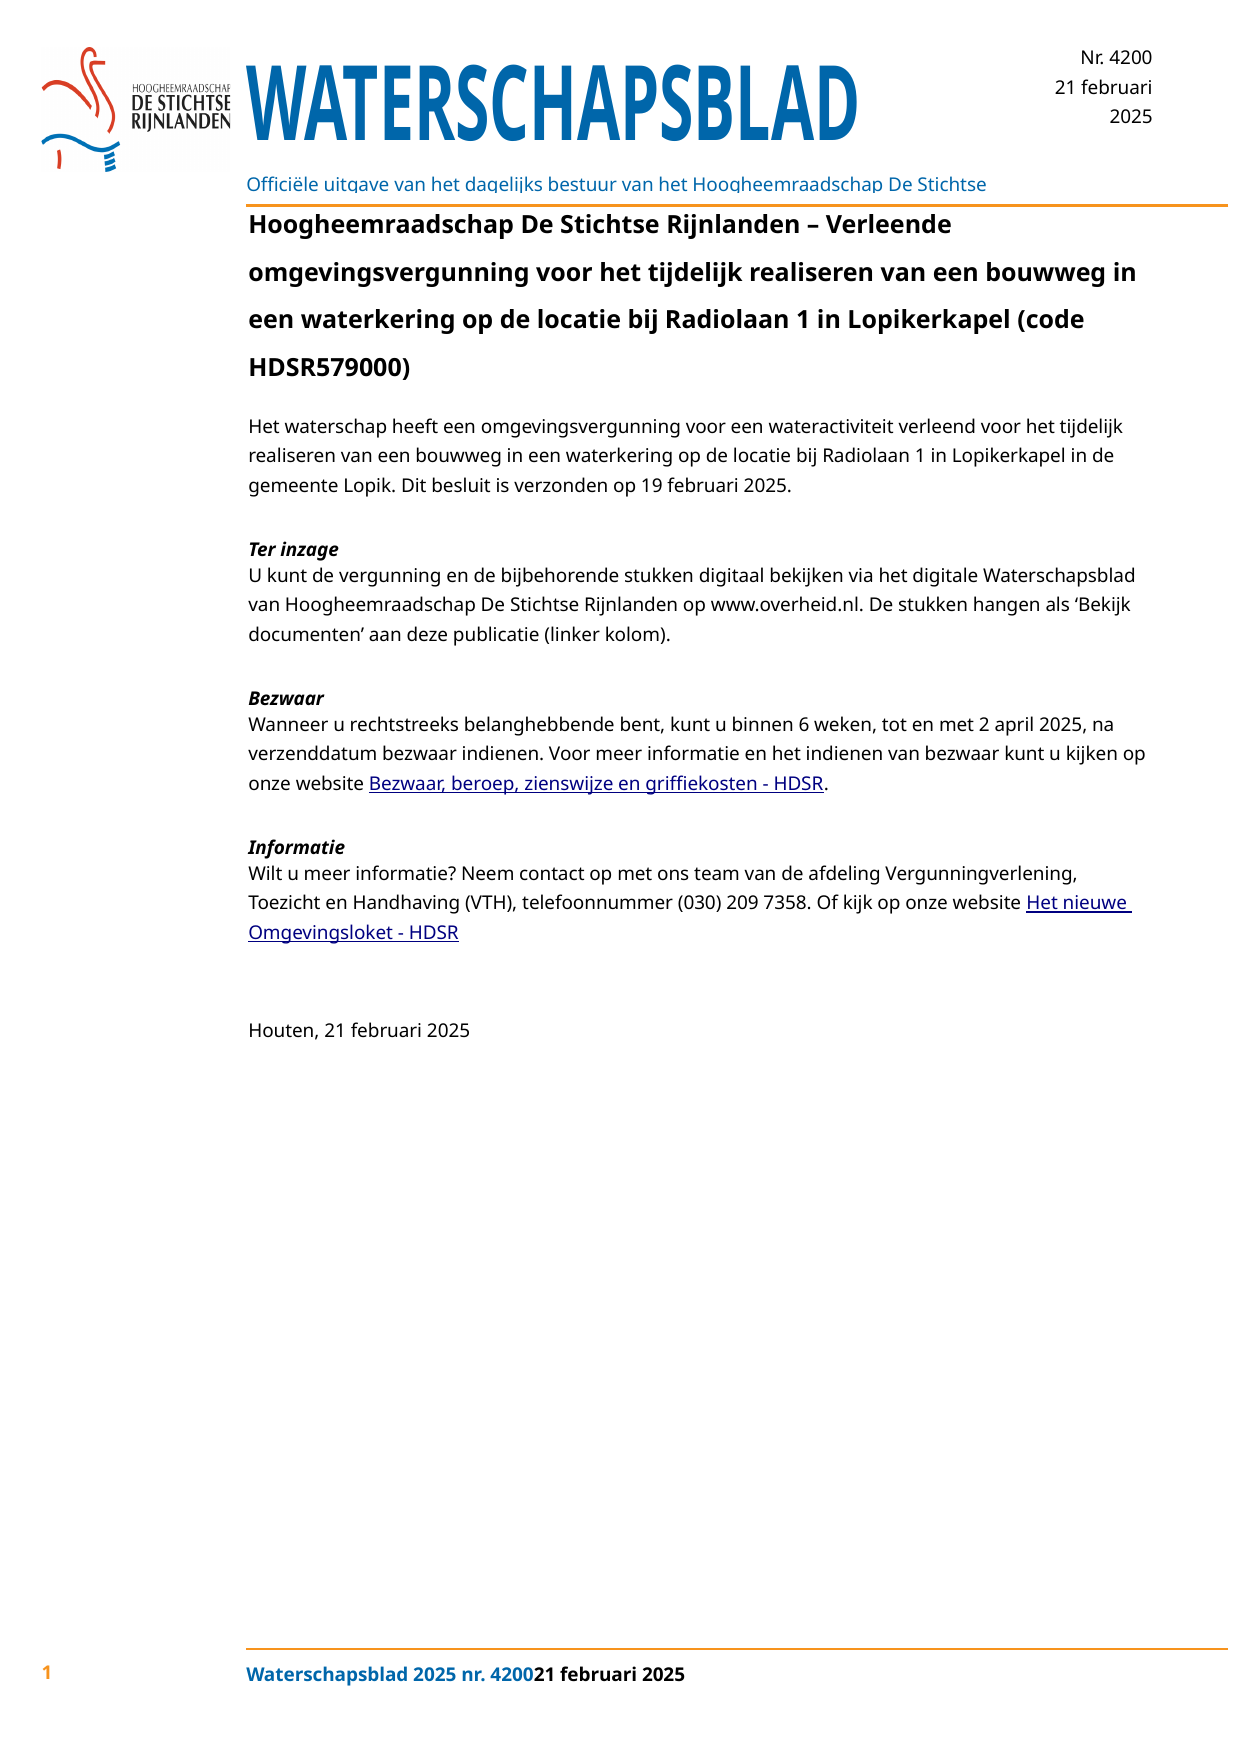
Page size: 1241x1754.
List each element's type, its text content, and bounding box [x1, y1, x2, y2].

text U kunt de vergunning en de bijbehorende stukken digitaal bekijken via het digitale Waterschapsblad van Hoogheemraadschap De Stichtse Rijnlanden op www.overheid.nl. De stukken hangen als ‘Bekijk documenten’ aan deze publicatie (linker kolom). [248, 562, 1152, 647]
text Houten, 21 februari 2025 [248, 1017, 1152, 1043]
picture [41, 47, 231, 172]
text Het waterschap heeft een omgevingsvergunning voor een wateractiviteit verleend voor het tijdelijk realiseren van een bouwweg in een waterkering op de locatie bij Radiolaan 1 in Lopikerkapel in de gemeente Lopik. Dit besluit is verzonden op 19 februari 2025. [248, 413, 1152, 498]
text Informatie [248, 834, 1152, 860]
text Hoogheemraadschap De Stichtse Rijnlanden – Verleende omgevingsvergunning voor het tijdelijk realiseren van een bouwweg in een waterkering op de locatie bij Radiolaan 1 in Lopikerkapel (code HDSR579000) [248, 207, 1152, 384]
text Wilt u meer informatie? Neem contact op met ons team van de afdeling Vergunningverlening, Toezicht en Handhaving (VTH), telefoonnummer (030) 209 7358. Of kijk op onze website Het nieuwe Omgevingsloket - HDSR [248, 860, 1152, 944]
text Wanneer u rechtstreeks belanghebbende bent, kunt u binnen 6 weken, tot en met 2 april 2025, na verzenddatum bezwaar indienen. Voor meer informatie en het indienen van bezwaar kunt u kijken op onze website Bezwaar, beroep, zienswijze en griffiekosten - HDSR. [248, 711, 1152, 796]
text Bezwaar [248, 685, 1152, 711]
text Ter inzage [248, 536, 1152, 562]
